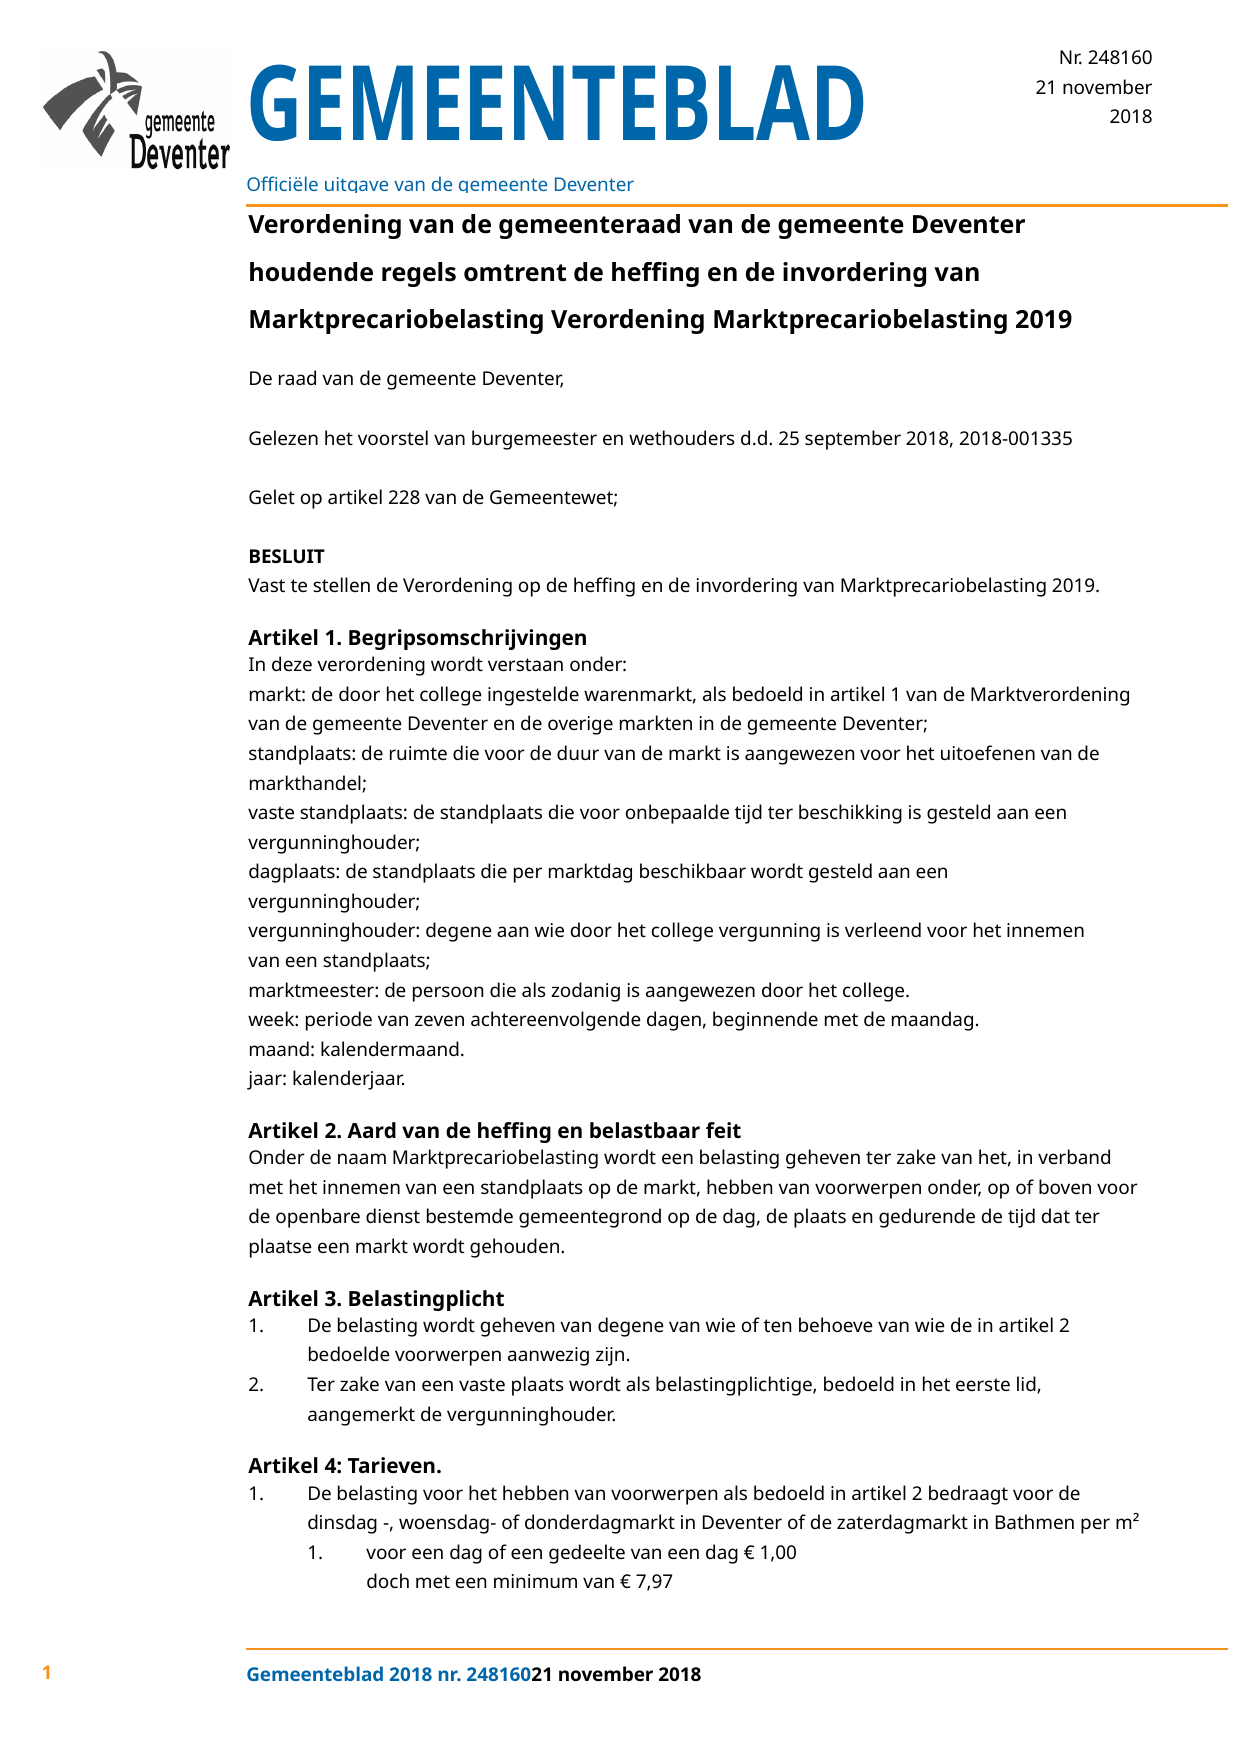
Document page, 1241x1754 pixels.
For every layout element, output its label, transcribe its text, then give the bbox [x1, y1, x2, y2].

list De belasting voor het hebben van voorwerpen als bedoeld in artikel 2 bedraagt voor de dinsdag -, woensdag- of donderdagmarkt in Deventer of de zaterdagmarkt in Bathmen per m² [248, 1480, 1152, 1535]
text maand: kalendermaand. [248, 1036, 1152, 1062]
text vergunninghouder; [248, 829, 1152, 855]
text standplaats: de ruimte die voor de duur van de markt is aangewezen voor het uitoefenen van de markthandel; [248, 740, 1152, 796]
list doch met een minimum van € 7,97 [307, 1568, 1152, 1594]
text Gelezen het voorstel van burgemeester en wethouders d.d. 25 september 2018, 2018-001335 [248, 425, 1152, 450]
text BESLUIT [248, 543, 1152, 569]
text Verordening van de gemeenteraad van de gemeente Deventer houdende regels omtrent de heffing en de invordering van Marktprecariobelasting Verordening Marktprecariobelasting 2019 [248, 207, 1152, 336]
text In deze verordening wordt verstaan onder: [248, 651, 1152, 677]
text marktmeester: de persoon die als zodanig is aangewezen door het college. [248, 977, 1152, 1003]
text Artikel 4: Tarieven. [248, 1451, 1152, 1480]
text jaar: kalenderjaar. [248, 1066, 1152, 1091]
text vergunninghouder: degene aan wie door het college vergunning is verleend voor het innemen [248, 918, 1152, 943]
text De raad van de gemeente Deventer, [248, 366, 1152, 391]
picture [41, 47, 231, 172]
text Gelet op artikel 228 van de Gemeentewet; [248, 484, 1152, 509]
text Vast te stellen de Verordening op de heffing en de invordering van Marktprecariobelasting 2019. [248, 573, 1152, 598]
text vaste standplaats: de standplaats die voor onbepaalde tijd ter beschikking is gesteld aan een [248, 799, 1152, 825]
text Artikel 1. Begripsomschrijvingen [248, 623, 1152, 651]
text markt: de door het college ingestelde warenmarkt, als bedoeld in artikel 1 van de Marktverordening van de gemeente Deventer en de overige markten in de gemeente Deventer; [248, 681, 1152, 736]
text Artikel 3. Belastingplicht [248, 1284, 1152, 1312]
text vergunninghouder; [248, 888, 1152, 914]
list De belasting wordt geheven van degene van wie of ten behoeve van wie de in artikel 2 bedoelde voorwerpen aanwezig zijn. [248, 1312, 1152, 1367]
text van een standplaats; [248, 947, 1152, 973]
list voor een dag of een gedeelte van een dag € 1,00 [307, 1539, 1152, 1564]
list Ter zake van een vaste plaats wordt als belastingplichtige, bedoeld in het eerste lid, aangemerkt de vergunninghouder. [248, 1371, 1152, 1427]
text Artikel 2. Aard van de heffing en belastbaar feit [248, 1116, 1152, 1144]
text Onder de naam Marktprecariobelasting wordt een belasting geheven ter zake van het, in verband met het innemen van een standplaats op de markt, hebben van voorwerpen onder, op of boven voor de openbare dienst bestemde gemeentegrond op de dag, de plaats en gedurende de tijd dat ter plaatse een markt wordt gehouden. [248, 1144, 1152, 1259]
text week: periode van zeven achtereenvolgende dagen, beginnende met de maandag. [248, 1006, 1152, 1032]
text dagplaats: de standplaats die per marktdag beschikbaar wordt gesteld aan een [248, 858, 1152, 884]
